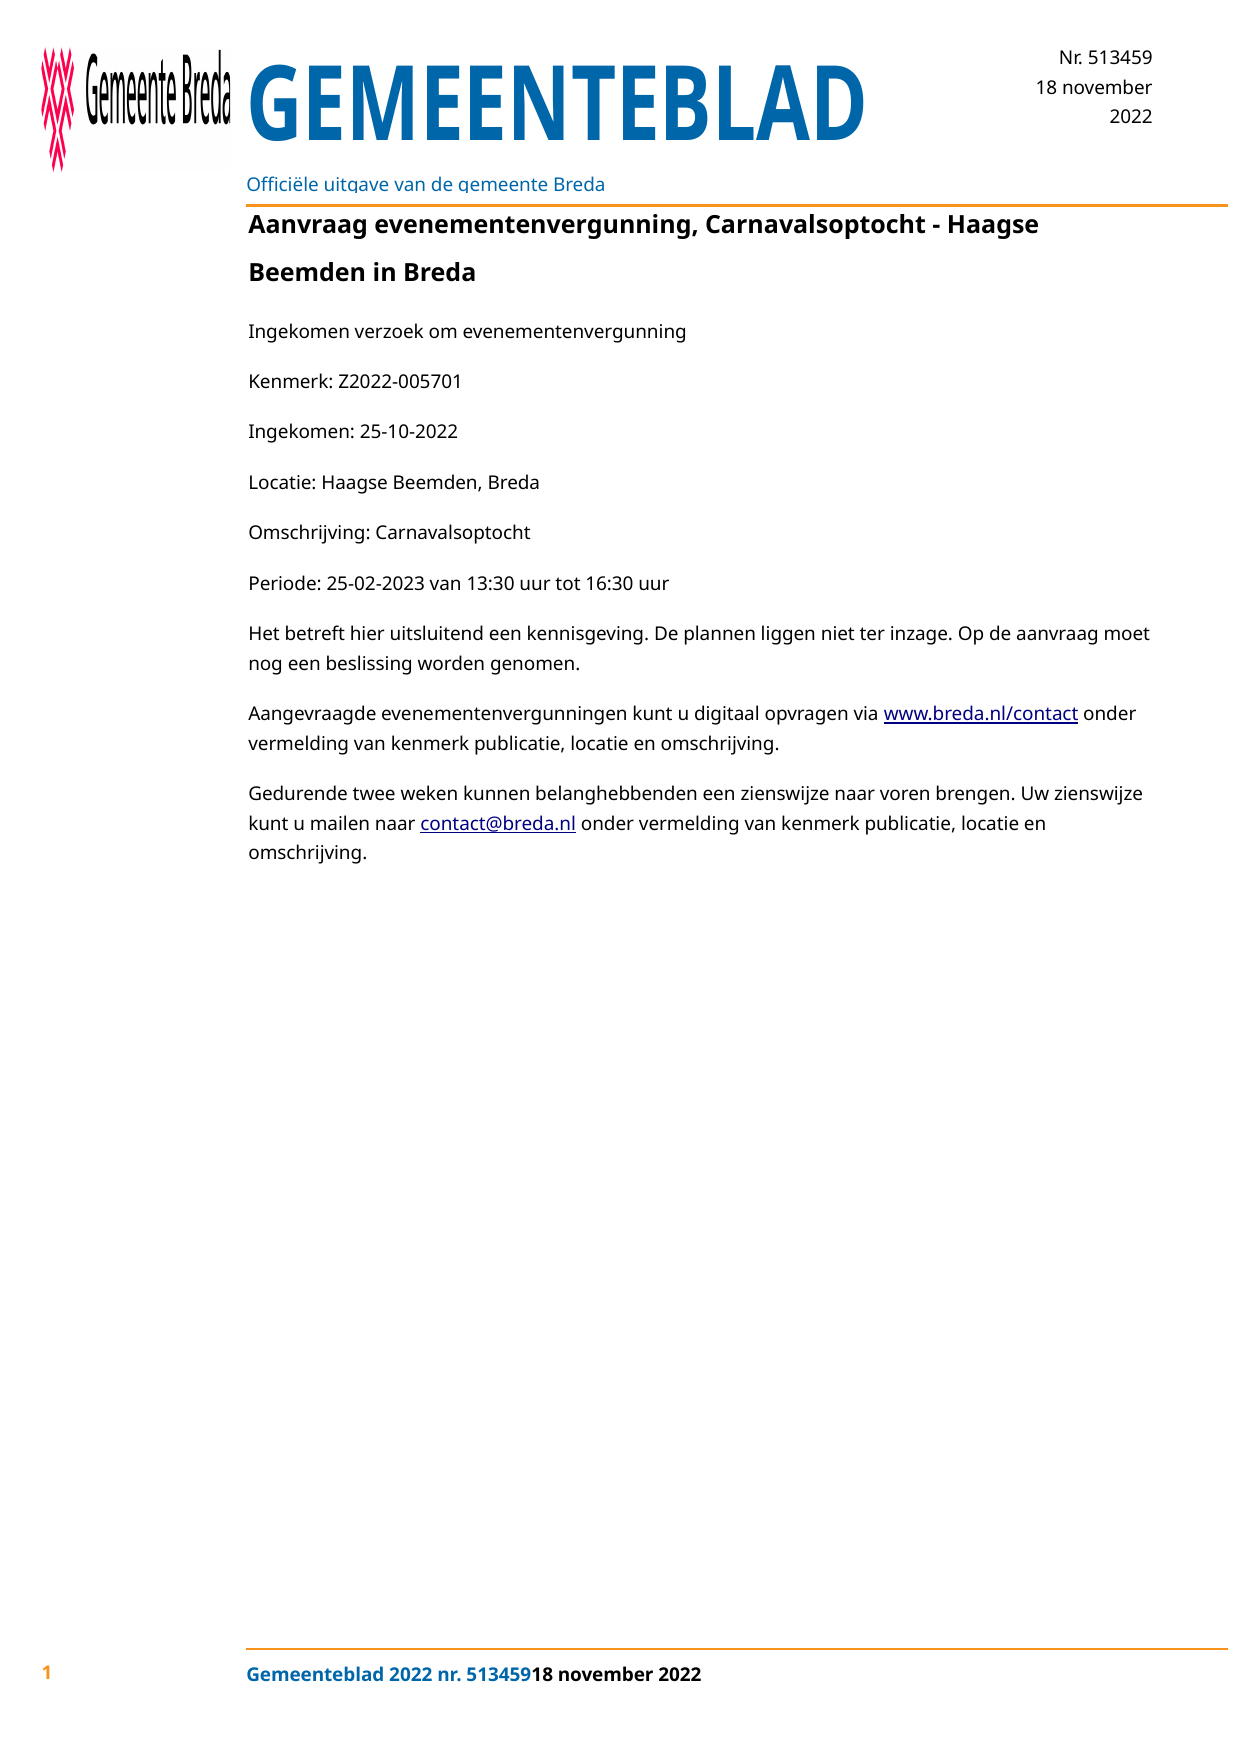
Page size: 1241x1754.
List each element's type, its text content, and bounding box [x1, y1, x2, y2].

text Kenmerk: Z2022-005701 [248, 368, 1152, 394]
text Het betreft hier uitsluitend een kennisgeving. De plannen liggen niet ter inzage. Op de aanvraag moet nog een beslissing worden genomen. [248, 620, 1152, 676]
text Aangevraagde evenementenvergunningen kunt u digitaal opvragen via www.breda.nl/contact onder vermelding van kenmerk publicatie, locatie en omschrijving. [248, 700, 1152, 756]
text Aanvraag evenementenvergunning, Carnavalsoptocht - Haagse Beemden in Breda [248, 207, 1152, 288]
text Gedurende twee weken kunnen belanghebbenden een zienswijze naar voren brengen. Uw zienswijze kunt u mailen naar contact@breda.nl onder vermelding van kenmerk publicatie, locatie en omschrijving. [248, 780, 1152, 865]
text Ingekomen verzoek om evenementenvergunning [248, 318, 1152, 344]
text Omschrijving: Carnavalsoptocht [248, 519, 1152, 545]
text Ingekomen: 25-10-2022 [248, 419, 1152, 444]
text Locatie: Haagse Beemden, Breda [248, 469, 1152, 495]
picture [41, 47, 231, 172]
text Periode: 25-02-2023 van 13:30 uur tot 16:30 uur [248, 570, 1152, 596]
